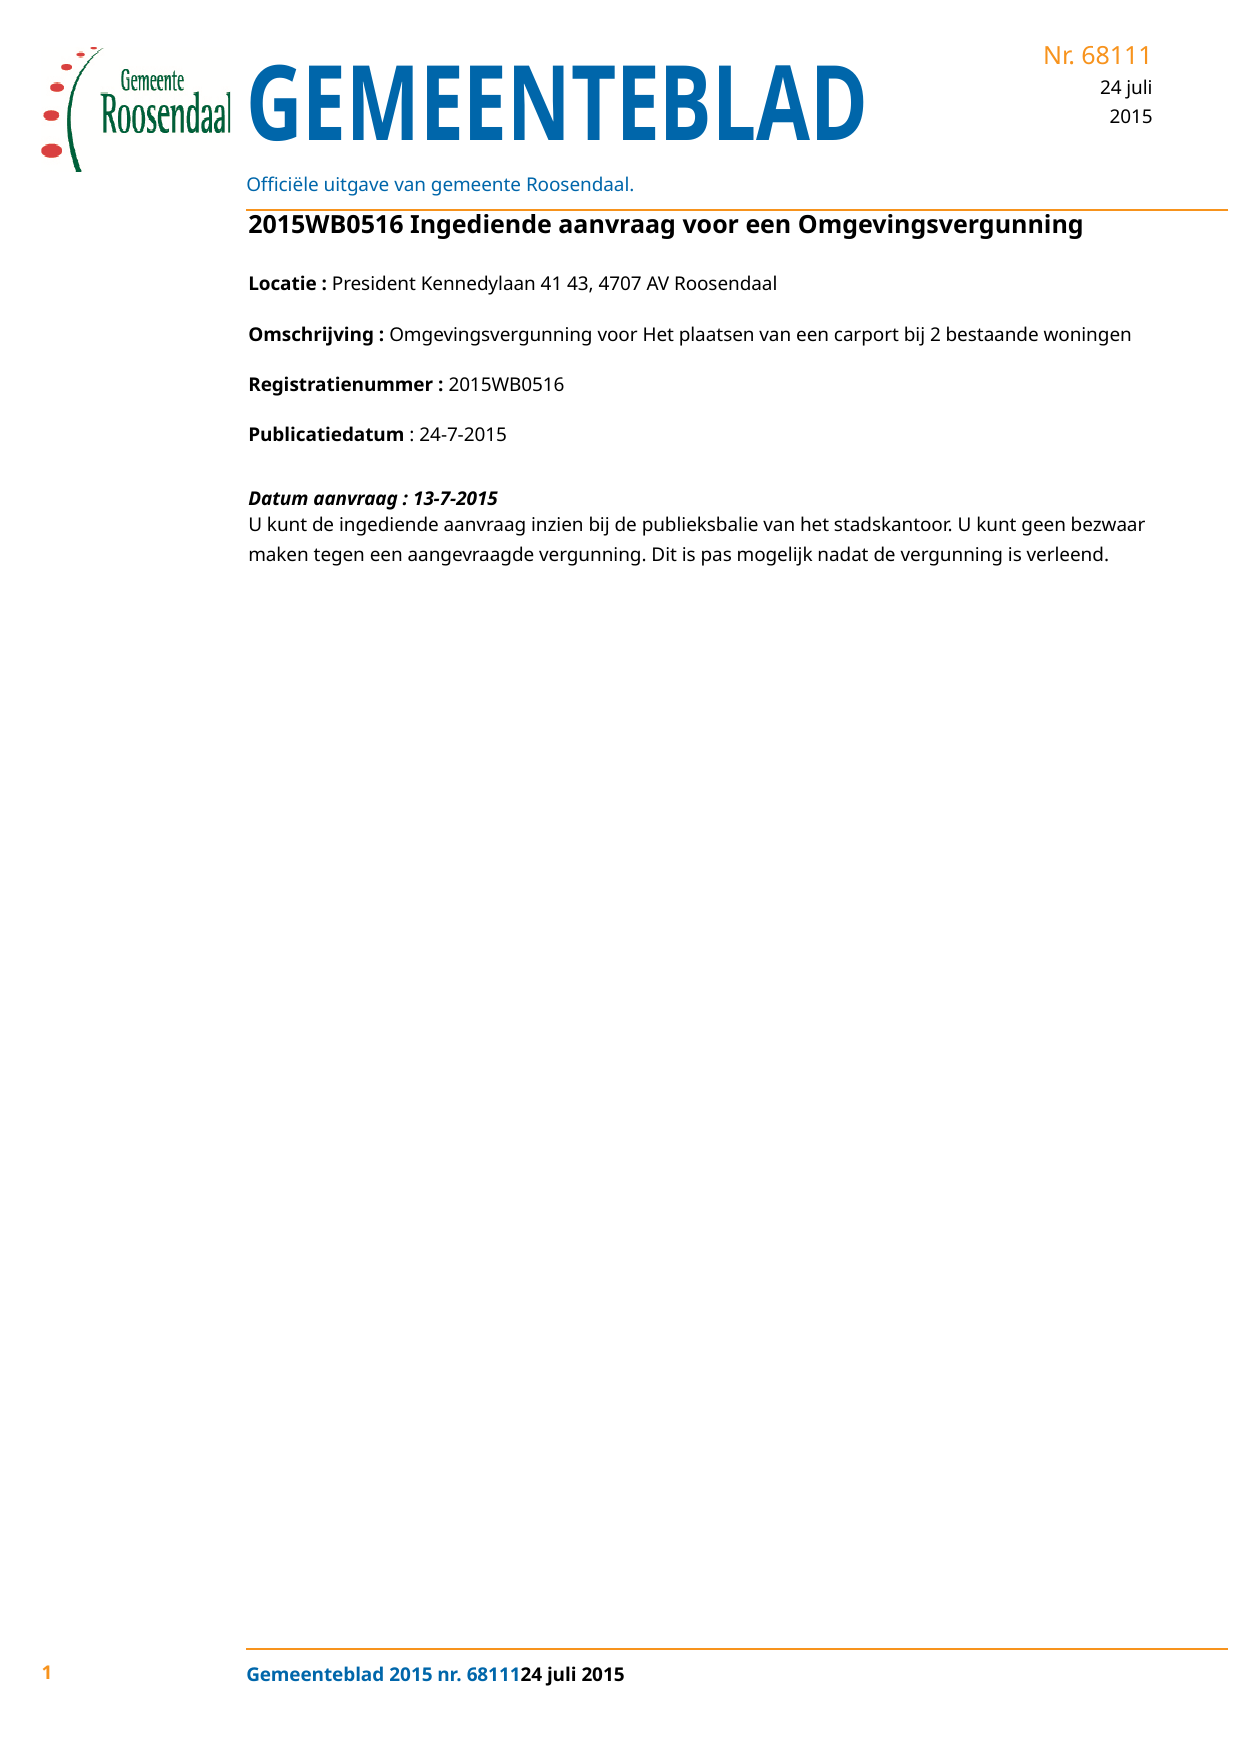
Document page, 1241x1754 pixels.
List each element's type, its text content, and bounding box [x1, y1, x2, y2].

text Omschrijving : Omgevingsvergunning voor Het plaatsen van een carport bij 2 bestaande woningen [248, 321, 1152, 346]
text U kunt de ingediende aanvraag inzien bij de publieksbalie van het stadskantoor. U kunt geen bezwaar maken tegen een aangevraagde vergunning. Dit is pas mogelijk nadat de vergunning is verleend. [248, 511, 1152, 567]
text Locatie : President Kennedylaan 41 43, 4707 AV Roosendaal [248, 270, 1152, 296]
text Registratienummer : 2015WB0516 [248, 371, 1152, 397]
text 2015WB0516 Ingediende aanvraag voor een Omgevingsvergunning [248, 211, 1152, 241]
text Publicatiedatum : 24-7-2015 [248, 422, 1152, 447]
text Datum aanvraag : 13-7-2015 [248, 486, 1152, 511]
picture [41, 47, 231, 172]
